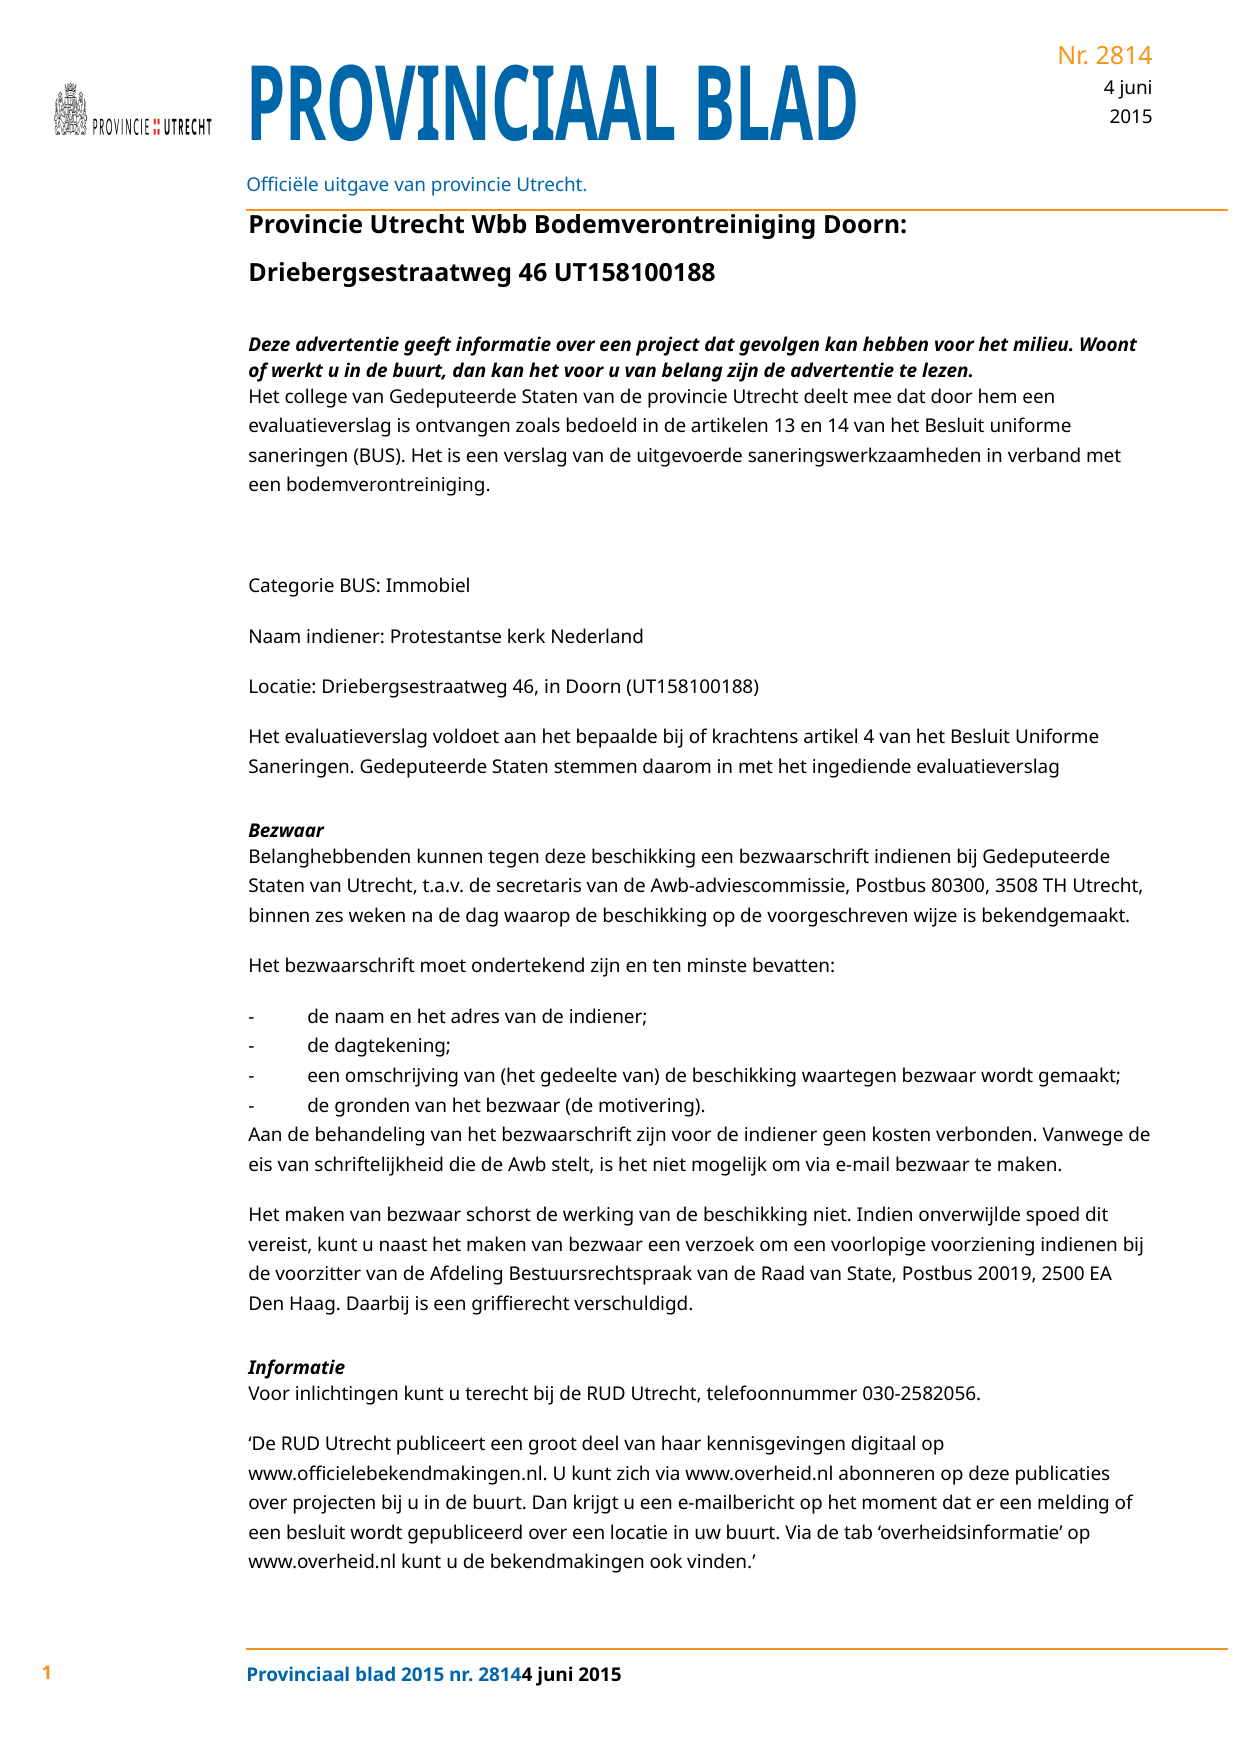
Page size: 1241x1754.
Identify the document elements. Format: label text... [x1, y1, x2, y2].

list de dagtekening; [248, 1033, 1152, 1058]
text Naam indiener: Protestantse kerk Nederland [248, 623, 1152, 649]
text Aan de behandeling van het bezwaarschrift zijn voor de indiener geen kosten verbonden. Vanwege de eis van schriftelijkheid die de Awb stelt, is het niet mogelijk om via e-mail bezwaar te maken. [248, 1121, 1152, 1177]
picture [41, 47, 231, 172]
text Het evaluatieverslag voldoet aan het bepaalde bij of krachtens artikel 4 van het Besluit Uniforme Saneringen. Gedeputeerde Staten stemmen daarom in met het ingediende evaluatieverslag [248, 724, 1152, 779]
text Het maken van bezwaar schorst de werking van de beschikking niet. Indien onverwijlde spoed dit vereist, kunt u naast het maken van bezwaar een verzoek om een voorlopige voorziening indienen bij de voorzitter van de Afdeling Bestuursrechtspraak van de Raad van State, Postbus 20019, 2500 EA Den Haag. Daarbij is een griffierecht verschuldigd. [248, 1201, 1152, 1316]
text Provincie Utrecht Wbb Bodemverontreiniging Doorn: Driebergsestraatweg 46 UT158100188 [248, 211, 1152, 288]
text Informatie [248, 1354, 1152, 1380]
text Bezwaar [248, 817, 1152, 843]
text ‘De RUD Utrecht publiceert een groot deel van haar kennisgevingen digitaal op www.officielebekendmakingen.nl. U kunt zich via www.overheid.nl abonneren op deze publicaties over projecten bij u in de buurt. Dan krijgt u een e-mailbericht op het moment dat er een melding of een besluit wordt gepubliceerd over een locatie in uw buurt. Via de tab ‘overheidsinformatie’ op www.overheid.nl kunt u de bekendmakingen ook vinden.’ [248, 1430, 1152, 1574]
text Voor inlichtingen kunt u terecht bij de RUD Utrecht, telefoonnummer 030-2582056. [248, 1380, 1152, 1406]
text Het college van Gedeputeerde Staten van de provincie Utrecht deelt mee dat door hem een evaluatieverslag is ontvangen zoals bedoeld in de artikelen 13 en 14 van het Besluit uniforme saneringen (BUS). Het is een verslag van de uitgevoerde saneringswerkzaamheden in verband met een bodemverontreiniging. [248, 383, 1152, 497]
text Belanghebbenden kunnen tegen deze beschikking een bezwaarschrift indienen bij Gedeputeerde Staten van Utrecht, t.a.v. de secretaris van de Awb-adviescommissie, Postbus 80300, 3508 TH Utrecht, binnen zes weken na de dag waarop de beschikking op de voorgeschreven wijze is bekendgemaakt. [248, 843, 1152, 928]
list de naam en het adres van de indiener; [248, 1003, 1152, 1029]
text Deze advertentie geeft informatie over een project dat gevolgen kan hebben voor het milieu. Woont of werkt u in de buurt, dan kan het voor u van belang zijn de advertentie te lezen. [248, 331, 1152, 383]
list de gronden van het bezwaar (de motivering). [248, 1092, 1152, 1117]
text Het bezwaarschrift moet ondertekend zijn en ten minste bevatten: [248, 953, 1152, 978]
text Categorie BUS: Immobiel [248, 572, 1152, 598]
list een omschrijving van (het gedeelte van) de beschikking waartegen bezwaar wordt gemaakt; [248, 1062, 1152, 1088]
text Locatie: Driebergsestraatweg 46, in Doorn (UT158100188) [248, 673, 1152, 699]
